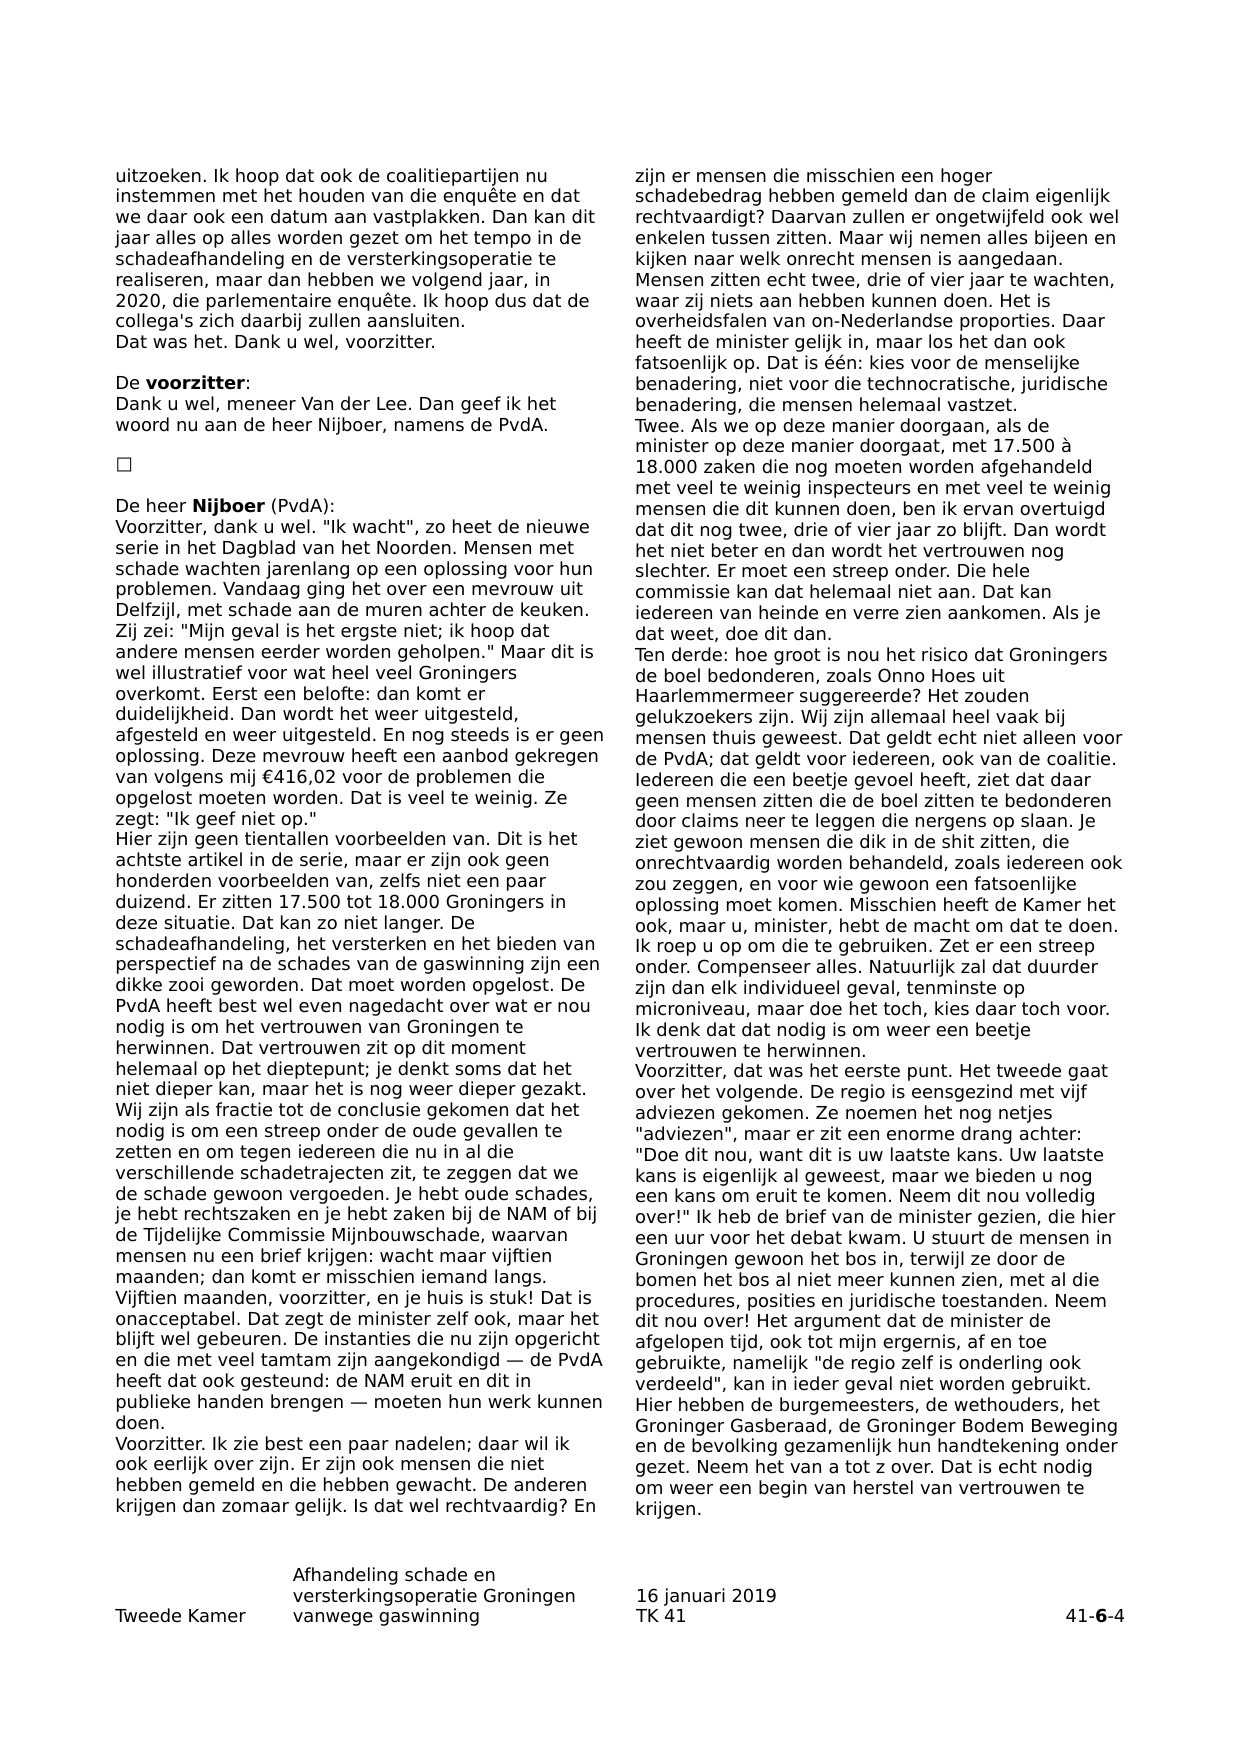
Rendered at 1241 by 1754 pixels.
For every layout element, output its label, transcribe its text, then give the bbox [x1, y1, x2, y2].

text Voorzitter. Ik zie best een paar nadelen; daar wil ik ook eerlijk over zijn. Er zijn ook mensen die niet hebben gemeld en die hebben gewacht. De anderen krijgen dan zomaar gelijk. Is dat wel rechtvaardig? En [115, 1433, 605, 1517]
text zijn er mensen die misschien een hoger schadebedrag hebben gemeld dan de claim eigenlijk rechtvaardigt? Daarvan zullen er ongetwijfeld ook wel enkelen tussen zitten. Maar wij nemen alles bijeen en kijken naar welk onrecht mensen is aangedaan. Mensen zitten echt twee, drie of vier jaar te wachten, waar zij niets aan hebben kunnen doen. Het is overheidsfalen van on-Nederlandse proporties. Daar heeft de minister gelijk in, maar los het dan ook fatsoenlijk op. Dat is één: kies voor de menselijke benadering, niet voor die technocratische, juridische benadering, die mensen helemaal vastzet. [635, 165, 1125, 415]
text Hier zijn geen tientallen voorbeelden van. Dit is het achtste artikel in de serie, maar er zijn ook geen honderden voorbeelden van, zelfs niet een paar duizend. Er zitten 17.500 tot 18.000 Groningers in deze situatie. Dat kan zo niet langer. De schadeafhandeling, het versterken en het bieden van perspectief na de schades van de gaswinning zijn een dikke zooi geworden. Dat moet worden opgelost. De PvdA heeft best wel even nagedacht over wat er nou nodig is om het vertrouwen van Groningen te herwinnen. Dat vertrouwen zit op dit moment helemaal op het dieptepunt; je denkt soms dat het niet dieper kan, maar het is nog weer dieper gezakt. Wij zijn als fractie tot de conclusie gekomen dat het nodig is om een streep onder de oude gevallen te zetten en om tegen iedereen die nu in al die verschillende schadetrajecten zit, te zeggen dat we de schade gewoon vergoeden. Je hebt oude schades, je hebt rechtszaken en je hebt zaken bij de NAM of bij de Tijdelijke Commissie Mijnbouwschade, waarvan mensen nu een brief krijgen: wacht maar vijftien maanden; dan komt er misschien iemand langs. Vijftien maanden, voorzitter, en je huis is stuk! Dat is onacceptabel. Dat zegt de minister zelf ook, maar het blijft wel gebeuren. De instanties die nu zijn opgericht en die met veel tamtam zijn aangekondigd — de PvdA heeft dat ook gesteund: de NAM eruit en dit in publieke handen brengen — moeten hun werk kunnen doen. [115, 829, 605, 1433]
text ⬜ [115, 455, 605, 476]
text De voorzitter: [115, 373, 605, 393]
text Dank u wel, meneer Van der Lee. Dan geef ik het woord nu aan de heer Nijboer, namens de PvdA. [115, 393, 605, 435]
text Twee. Als we op deze manier doorgaan, als de minister op deze manier doorgaat, met 17.500 à 18.000 zaken die nog moeten worden afgehandeld met veel te weinig inspecteurs en met veel te weinig mensen die dit kunnen doen, ben ik ervan overtuigd dat dit nog twee, drie of vier jaar zo blijft. Dan wordt het niet beter en dan wordt het vertrouwen nog slechter. Er moet een streep onder. Die hele commissie kan dat helemaal niet aan. Dat kan iedereen van heinde en verre zien aankomen. Als je dat weet, doe dit dan. [635, 415, 1125, 644]
text De heer Nijboer (PvdA): [115, 496, 605, 517]
text Voorzitter, dat was het eerste punt. Het tweede gaat over het volgende. De regio is eensgezind met vijf adviezen gekomen. Ze noemen het nog netjes "adviezen", maar er zit een enorme drang achter: "Doe dit nou, want dit is uw laatste kans. Uw laatste kans is eigenlijk al geweest, maar we bieden u nog een kans om eruit te komen. Neem dit nou volledig over!" Ik heb de brief van de minister gezien, die hier een uur voor het debat kwam. U stuurt de mensen in Groningen gewoon het bos in, terwijl ze door de bomen het bos al niet meer kunnen zien, met al die procedures, posities en juridische toestanden. Neem dit nou over! Het argument dat de minister de afgelopen tijd, ook tot mijn ergernis, af en toe gebruikte, namelijk "de regio zelf is onderling ook verdeeld", kan in ieder geval niet worden gebruikt. Hier hebben de burgemeesters, de wethouders, het Groninger Gasberaad, de Groninger Bodem Beweging en de bevolking gezamenlijk hun handtekening onder gezet. Neem het van a tot z over. Dat is echt nodig om weer een begin van herstel van vertrouwen te krijgen. [635, 1061, 1125, 1519]
text Ten derde: hoe groot is nou het risico dat Groningers de boel bedonderen, zoals Onno Hoes uit Haarlemmermeer suggereerde? Het zouden gelukzoekers zijn. Wij zijn allemaal heel vaak bij mensen thuis geweest. Dat geldt echt niet alleen voor de PvdA; dat geldt voor iedereen, ook van de coalitie. Iedereen die een beetje gevoel heeft, ziet dat daar geen mensen zitten die de boel zitten te bedonderen door claims neer te leggen die nergens op slaan. Je ziet gewoon mensen die dik in de shit zitten, die onrechtvaardig worden behandeld, zoals iedereen ook zou zeggen, en voor wie gewoon een fatsoenlijke oplossing moet komen. Misschien heeft de Kamer het ook, maar u, minister, hebt de macht om dat te doen. Ik roep u op om die te gebruiken. Zet er een streep onder. Compenseer alles. Natuurlijk zal dat duurder zijn dan elk individueel geval, tenminste op microniveau, maar doe het toch, kies daar toch voor. Ik denk dat dat nodig is om weer een beetje vertrouwen te herwinnen. [635, 644, 1125, 1061]
text Voorzitter, dank u wel. "Ik wacht", zo heet de nieuwe serie in het Dagblad van het Noorden. Mensen met schade wachten jarenlang op een oplossing voor hun problemen. Vandaag ging het over een mevrouw uit Delfzijl, met schade aan de muren achter de keuken. Zij zei: "Mijn geval is het ergste niet; ik hoop dat andere mensen eerder worden geholpen." Maar dit is wel illustratief voor wat heel veel Groningers overkomt. Eerst een belofte: dan komt er duidelijkheid. Dan wordt het weer uitgesteld, afgesteld en weer uitgesteld. En nog steeds is er geen oplossing. Deze mevrouw heeft een aanbod gekregen van volgens mij €416,02 voor de problemen die opgelost moeten worden. Dat is veel te weinig. Ze zegt: "Ik geef niet op." [115, 517, 605, 829]
text uitzoeken. Ik hoop dat ook de coalitiepartijen nu instemmen met het houden van die enquête en dat we daar ook een datum aan vastplakken. Dan kan dit jaar alles op alles worden gezet om het tempo in de schadeafhandeling en de versterkingsoperatie te realiseren, maar dan hebben we volgend jaar, in 2020, die parlementaire enquête. Ik hoop dus dat de collega's zich daarbij zullen aansluiten. [115, 165, 605, 332]
text Dat was het. Dank u wel, voorzitter. [115, 332, 605, 353]
